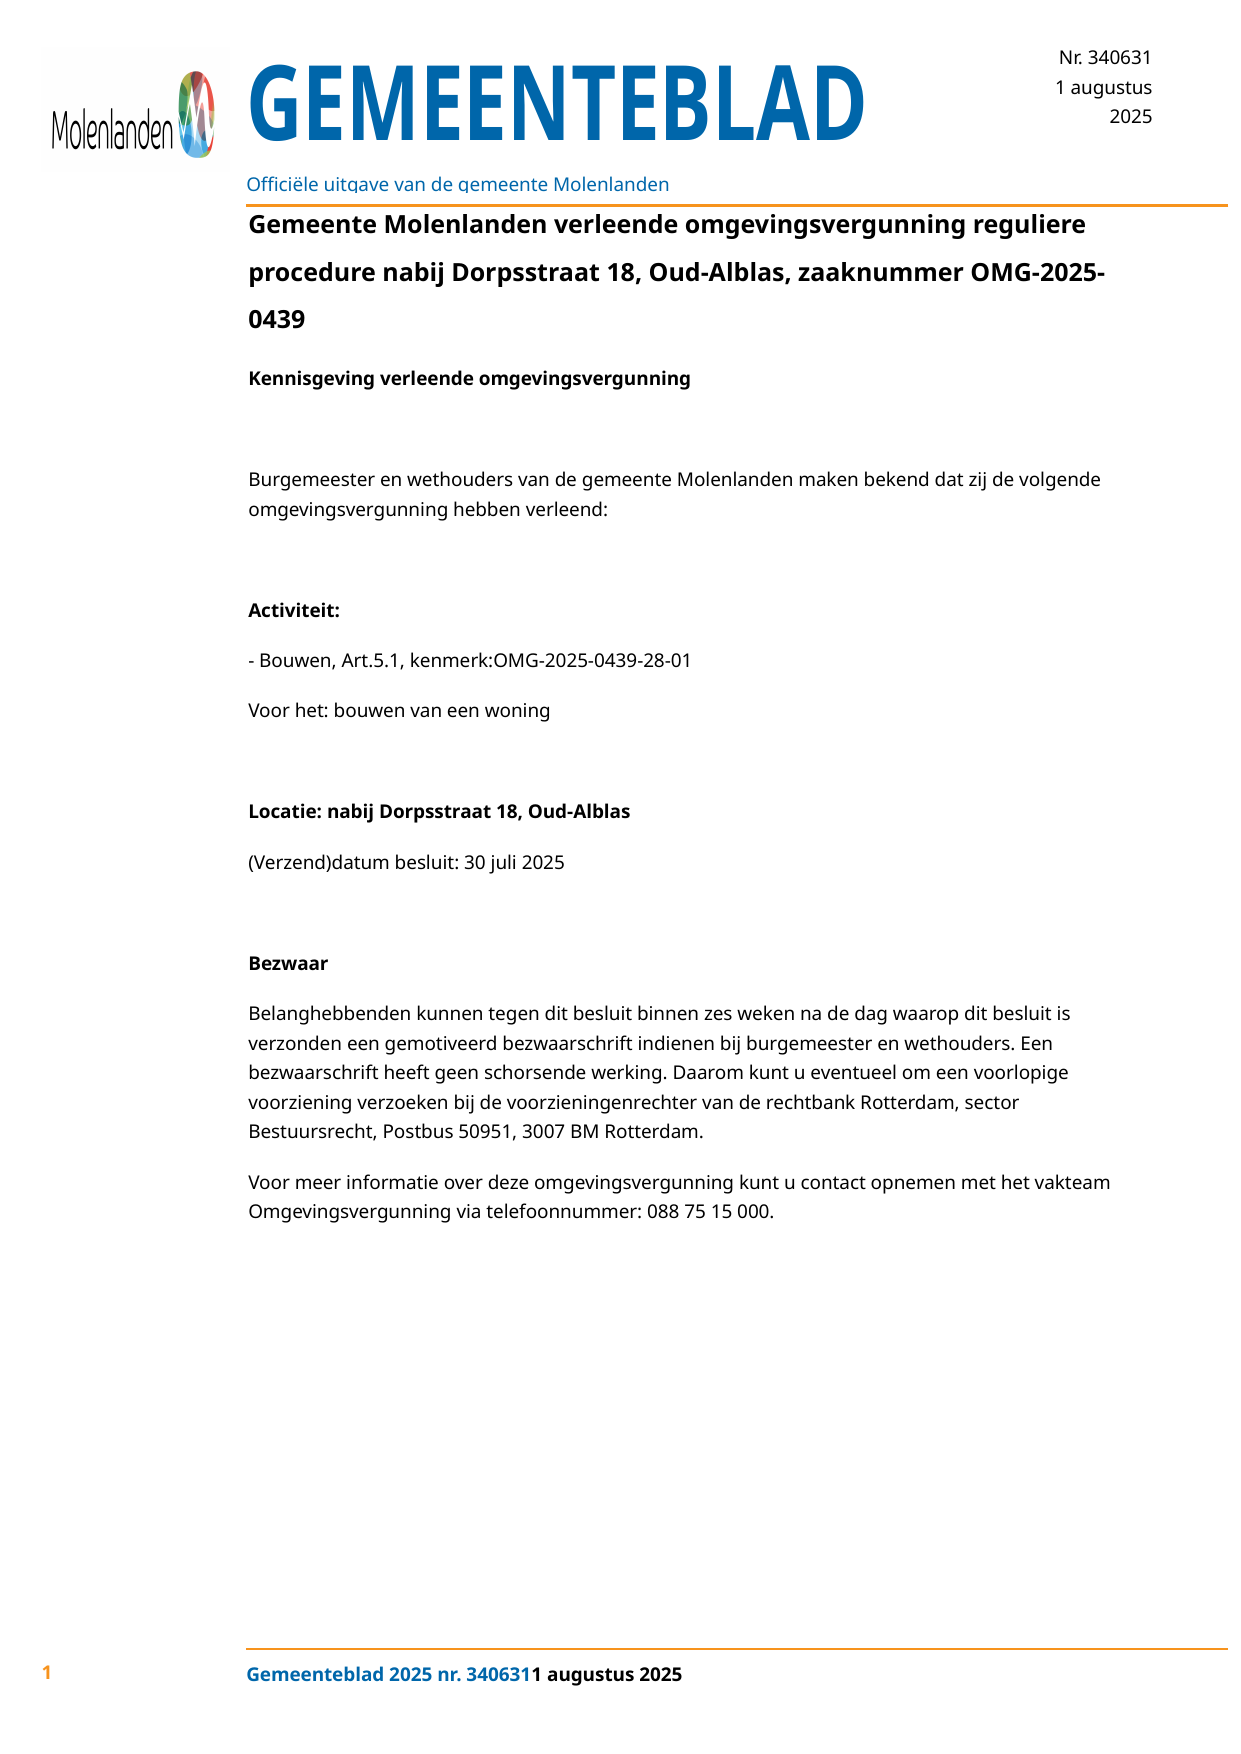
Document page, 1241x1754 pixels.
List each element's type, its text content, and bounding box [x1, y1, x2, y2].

text Voor meer informatie over deze omgevingsvergunning kunt u contact opnemen met het vakteam Omgevingsvergunning via telefoonnummer: 088 75 15 000. [248, 1169, 1152, 1224]
text Belanghebbenden kunnen tegen dit besluit binnen zes weken na de dag waarop dit besluit is verzonden een gemotiveerd bezwaarschrift indienen bij burgemeester en wethouders. Een bezwaarschrift heeft geen schorsende werking. Daarom kunt u eventueel om een voorlopige voorziening verzoeken bij de voorzieningenrechter van de rechtbank Rotterdam, sector Bestuursrecht, Postbus 50951, 3007 BM Rotterdam. [248, 1000, 1152, 1144]
text Gemeente Molenlanden verleende omgevingsvergunning reguliere procedure nabij Dorpsstraat 18, Oud-Alblas, zaaknummer OMG-2025-0439 [248, 207, 1152, 336]
text Bezwaar [248, 950, 1152, 975]
text Locatie: nabij Dorpsstraat 18, Oud-Alblas [248, 798, 1152, 824]
picture [41, 47, 231, 172]
text Voor het: bouwen van een woning [248, 698, 1152, 723]
text (Verzend)datum besluit: 30 juli 2025 [248, 849, 1152, 874]
text - Bouwen, Art.5.1, kenmerk:OMG-2025-0439-28-01 [248, 647, 1152, 673]
text Burgemeester en wethouders van de gemeente Molenlanden maken bekend dat zij de volgende omgevingsvergunning hebben verleend: [248, 466, 1152, 522]
text Activiteit: [248, 597, 1152, 622]
text Kennisgeving verleende omgevingsvergunning [248, 366, 1152, 391]
